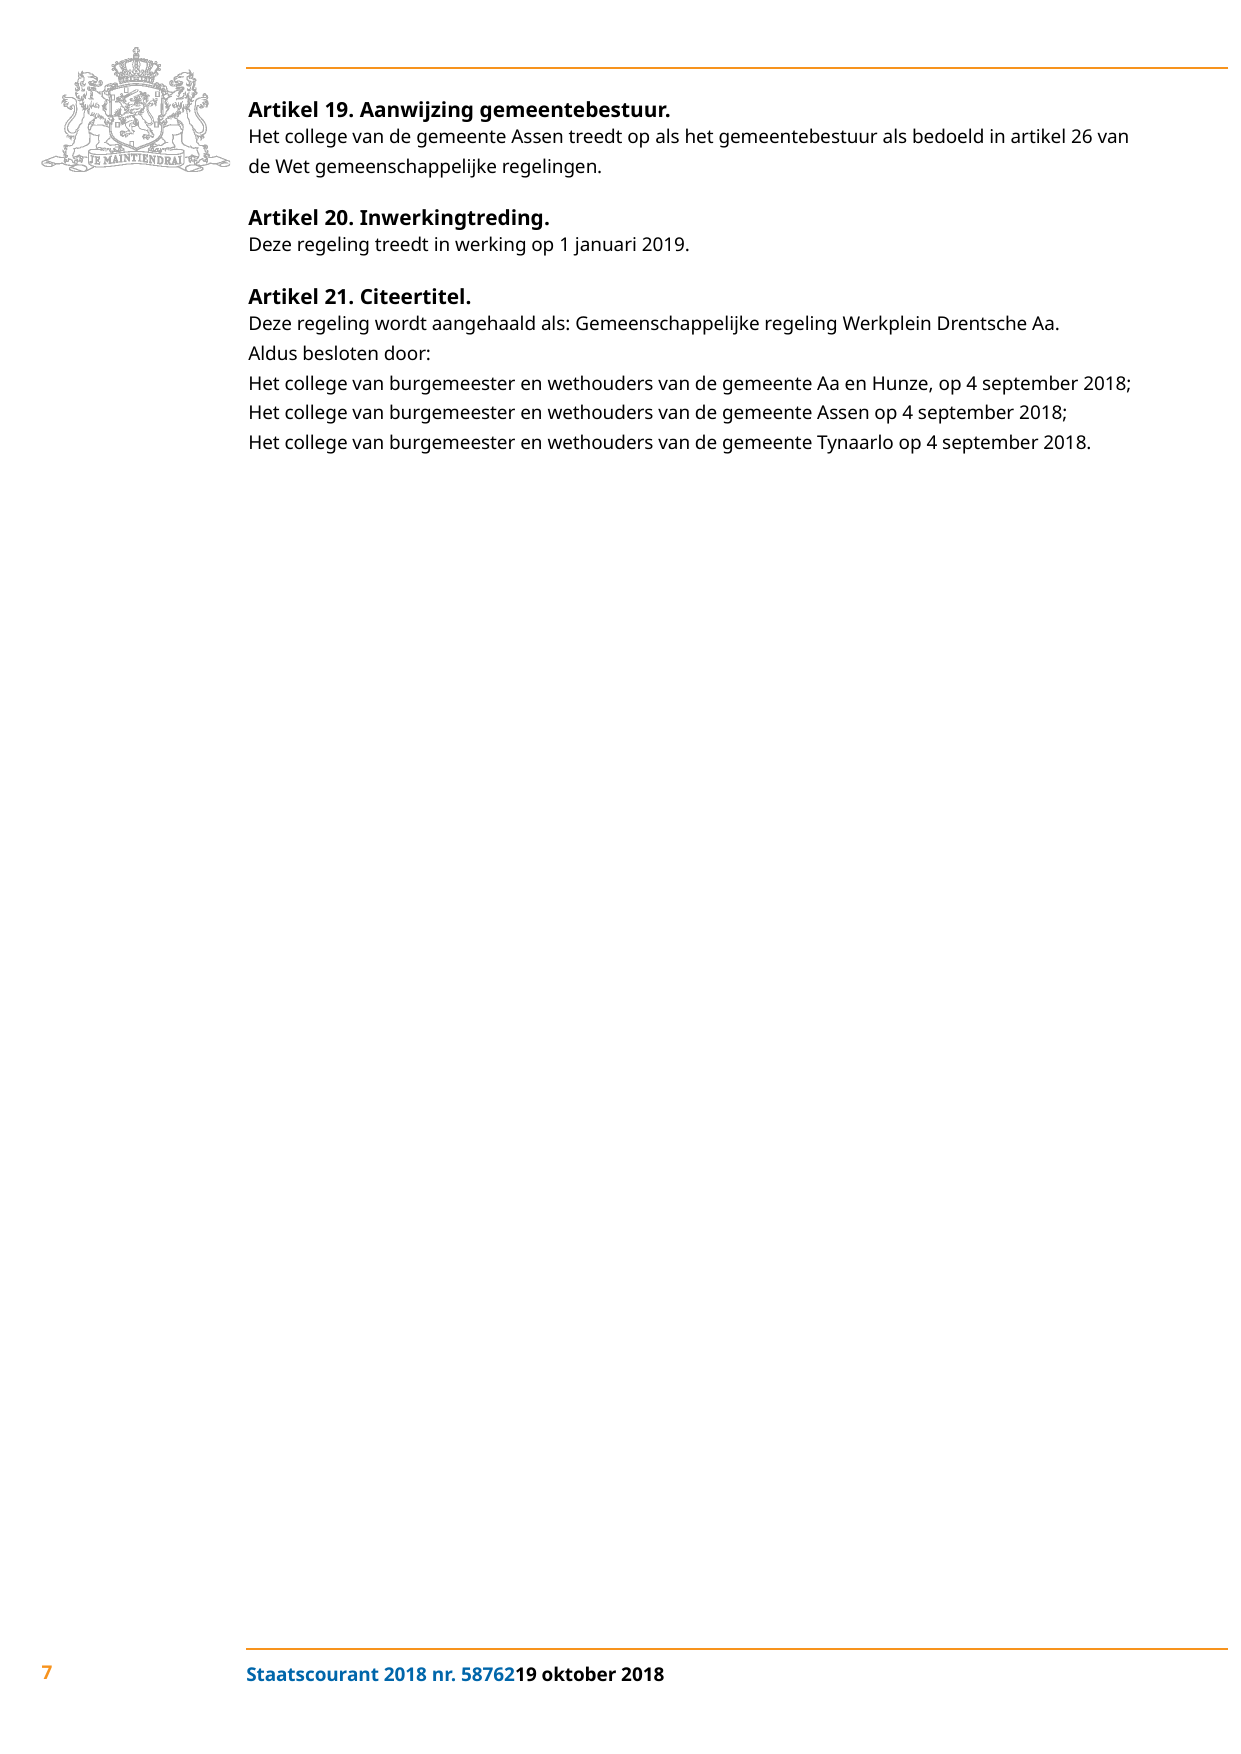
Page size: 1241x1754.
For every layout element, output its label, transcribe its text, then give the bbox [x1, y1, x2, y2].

text Het college van burgemeester en wethouders van de gemeente Assen op 4 september 2018; [248, 399, 1152, 425]
text Artikel 19. Aanwijzing gemeentebestuur. [248, 95, 1152, 123]
text Het college van burgemeester en wethouders van de gemeente Tynaarlo op 4 september 2018. [248, 429, 1152, 454]
text Artikel 20. Inwerkingtreding. [248, 203, 1152, 232]
picture [41, 47, 231, 172]
text Deze regeling wordt aangehaald als: Gemeenschappelijke regeling Werkplein Drentsche Aa. [248, 311, 1152, 336]
text Het college van de gemeente Assen treedt op als het gemeentebestuur als bedoeld in artikel 26 van de Wet gemeenschappelijke regelingen. [248, 123, 1152, 178]
text Aldus besloten door: [248, 340, 1152, 366]
text Het college van burgemeester en wethouders van de gemeente Aa en Hunze, op 4 september 2018; [248, 370, 1152, 395]
text Artikel 21. Citeertitel. [248, 282, 1152, 311]
text Deze regeling treedt in werking op 1 januari 2019. [248, 232, 1152, 257]
